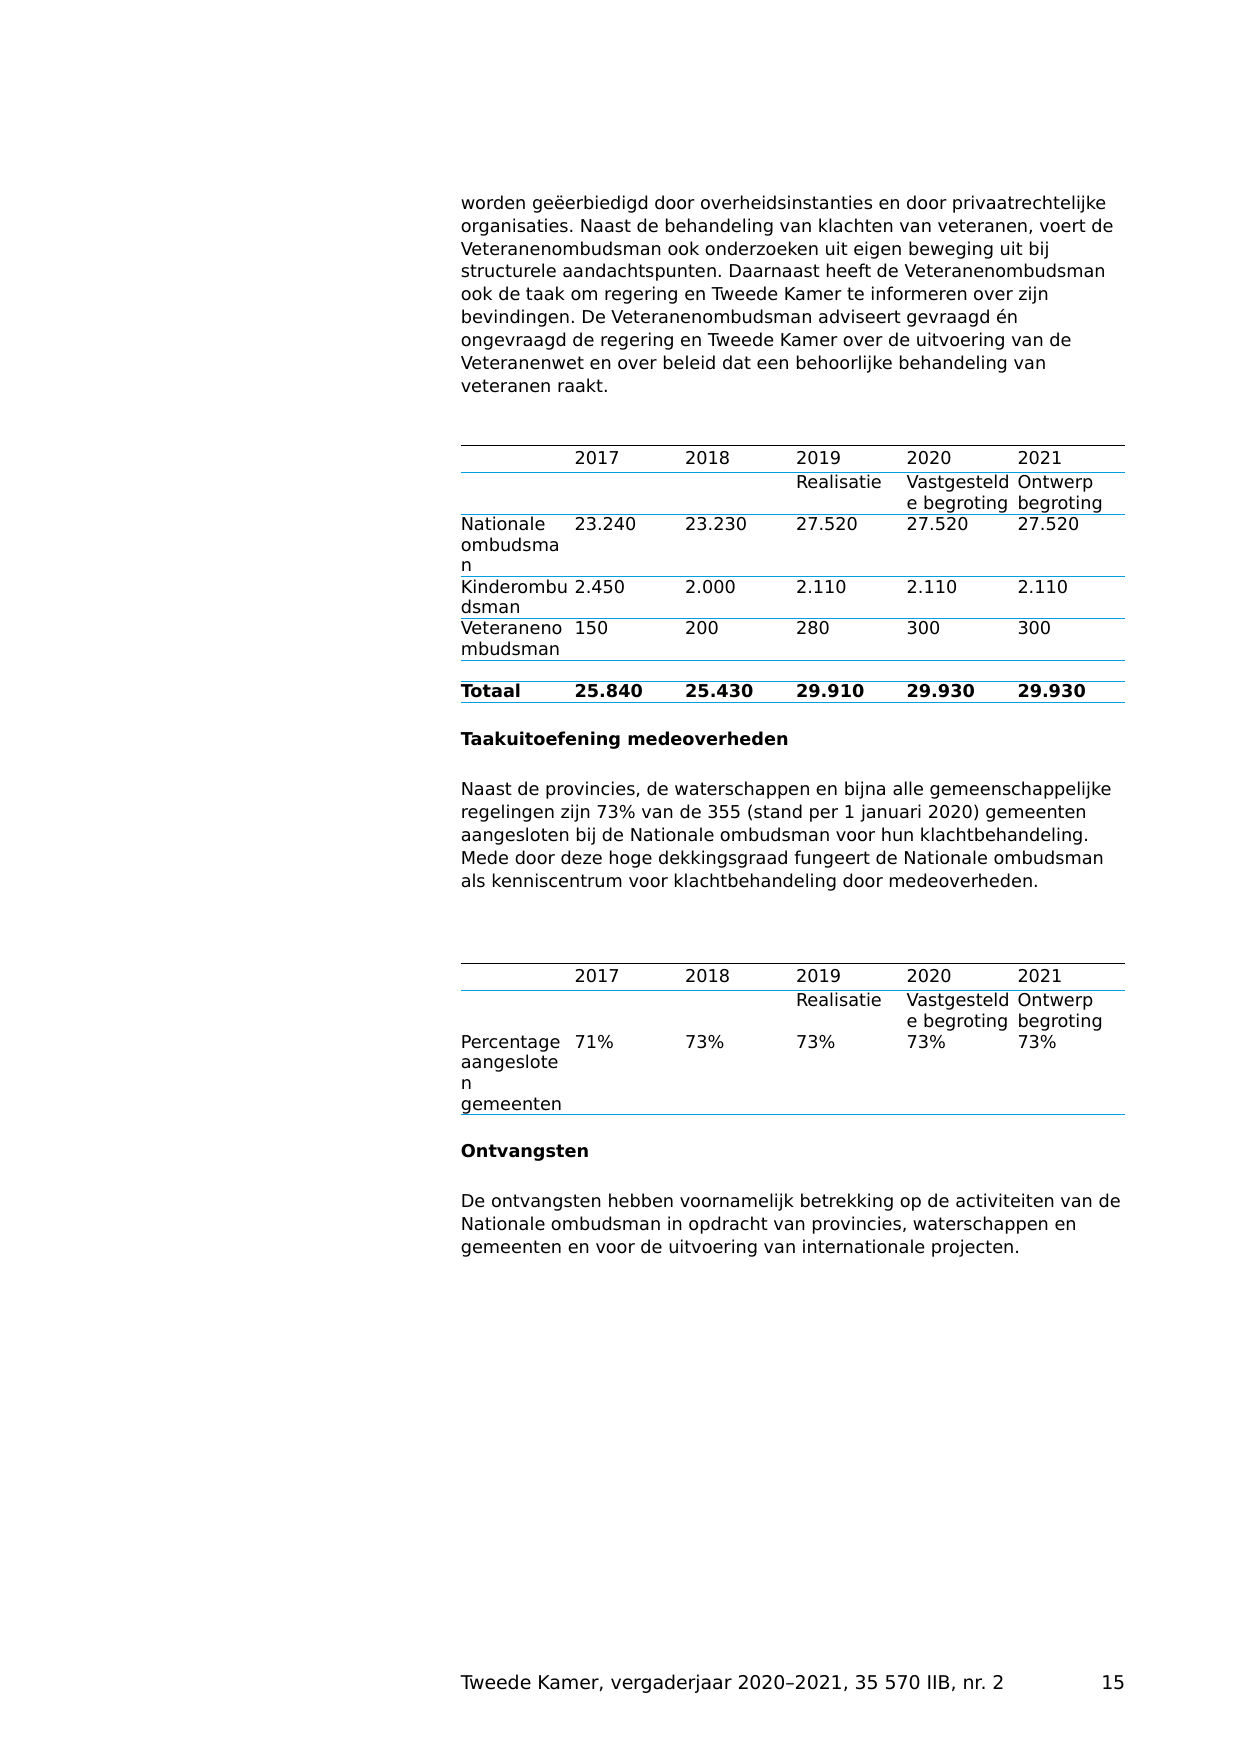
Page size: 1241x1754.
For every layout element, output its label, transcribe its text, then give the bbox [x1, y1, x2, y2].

table_cell 280 [793, 619, 903, 659]
table_cell Totaal [461, 682, 571, 702]
table_cell 25.430 [682, 682, 793, 702]
table_cell 73% [682, 1032, 793, 1114]
table_cell Vastgestelde begroting [904, 991, 1014, 1032]
table_cell [571, 661, 682, 681]
table_cell [461, 446, 571, 472]
table_cell Ontwerp begroting [1014, 991, 1125, 1032]
table_cell Percentage aangesloten gemeenten [461, 1032, 571, 1114]
table_cell 300 [904, 619, 1014, 659]
table_cell 73% [793, 1032, 903, 1114]
table_cell 2.450 [571, 577, 682, 618]
table_cell [682, 661, 793, 681]
table_cell 27.520 [904, 515, 1014, 576]
table_cell [461, 661, 571, 681]
table_cell 2019 [793, 964, 903, 990]
table_cell 29.910 [793, 682, 903, 702]
table_cell 2019 [793, 446, 903, 472]
table_cell 73% [904, 1032, 1014, 1114]
table_cell 2021 [1014, 964, 1125, 990]
table_cell 2.110 [793, 577, 903, 618]
table_cell 2018 [682, 446, 793, 472]
table_cell 27.520 [793, 515, 903, 576]
table_cell 300 [1014, 619, 1125, 659]
table_cell 2021 [1014, 446, 1125, 472]
table_cell Vastgestelde begroting [904, 473, 1014, 514]
table_cell 2020 [904, 964, 1014, 990]
table_cell 71% [571, 1032, 682, 1114]
table_cell 2017 [571, 446, 682, 472]
table_cell 2020 [904, 446, 1014, 472]
text Ontvangsten [461, 1139, 1125, 1162]
table_cell 23.230 [682, 515, 793, 576]
table_header Tabel 8 Percentage aangesloten gemeenten bij de Nationale ombudsman [461, 915, 1125, 963]
table_cell 2.000 [682, 577, 793, 618]
table_cell [793, 661, 903, 681]
table_header Tabel 7 Klachtenbehandeling rijksoverheid [461, 420, 1125, 445]
table_cell [461, 473, 571, 514]
table_cell Veteranenombudsman [461, 619, 571, 659]
table_cell [571, 473, 682, 514]
text worden geëerbiedigd door overheidsinstanties en door privaatrechtelijke organisaties. Naast de behandeling van klachten van veteranen, voert de Veteranenombudsman ook onderzoeken uit eigen beweging uit bij structurele aandachtspunten. Daarnaast heeft de Veteranenombudsman ook de taak om regering en Tweede Kamer te informeren over zijn bevindingen. De Veteranenombudsman adviseert gevraagd én ongevraagd de regering en Tweede Kamer over de uitvoering van de Veteranenwet en over beleid dat een behoorlijke behandeling van veteranen raakt. [461, 191, 1125, 397]
table_cell [461, 964, 571, 990]
table_cell 2017 [571, 964, 682, 990]
table_cell Nationale ombudsman [461, 515, 571, 576]
text Naast de provincies, de waterschappen en bijna alle gemeenschappelijke regelingen zijn 73% van de 355 (stand per 1 januari 2020) gemeenten aangesloten bij de Nationale ombudsman voor hun klachtbehandeling. Mede door deze hoge dekkingsgraad fungeert de Nationale ombudsman als kenniscentrum voor klachtbehandeling door medeoverheden. [461, 777, 1125, 892]
table_cell 29.930 [1014, 682, 1125, 702]
table_cell [682, 473, 793, 514]
table_cell 2018 [682, 964, 793, 990]
table_cell Realisatie [793, 991, 903, 1032]
table_cell 23.240 [571, 515, 682, 576]
table_cell Ontwerp begroting [1014, 473, 1125, 514]
table_cell 25.840 [571, 682, 682, 702]
table_cell Realisatie [793, 473, 903, 514]
table_cell [904, 661, 1014, 681]
table_cell 2.110 [904, 577, 1014, 618]
table_cell 150 [571, 619, 682, 659]
table_cell 27.520 [1014, 515, 1125, 576]
table_cell 73% [1014, 1032, 1125, 1114]
table_cell 200 [682, 619, 793, 659]
table_cell [461, 991, 571, 1032]
table_cell [571, 991, 682, 1032]
table_cell Kinderombudsman [461, 577, 571, 618]
table_cell [1014, 661, 1125, 681]
table_cell 29.930 [904, 682, 1014, 702]
text Taakuitoefening medeoverheden [461, 727, 1125, 750]
text De ontvangsten hebben voornamelijk betrekking op de activiteiten van de Nationale ombudsman in opdracht van provincies, waterschappen en gemeenten en voor de uitvoering van internationale projecten. [461, 1189, 1125, 1258]
table_cell 2.110 [1014, 577, 1125, 618]
table_cell [682, 991, 793, 1032]
